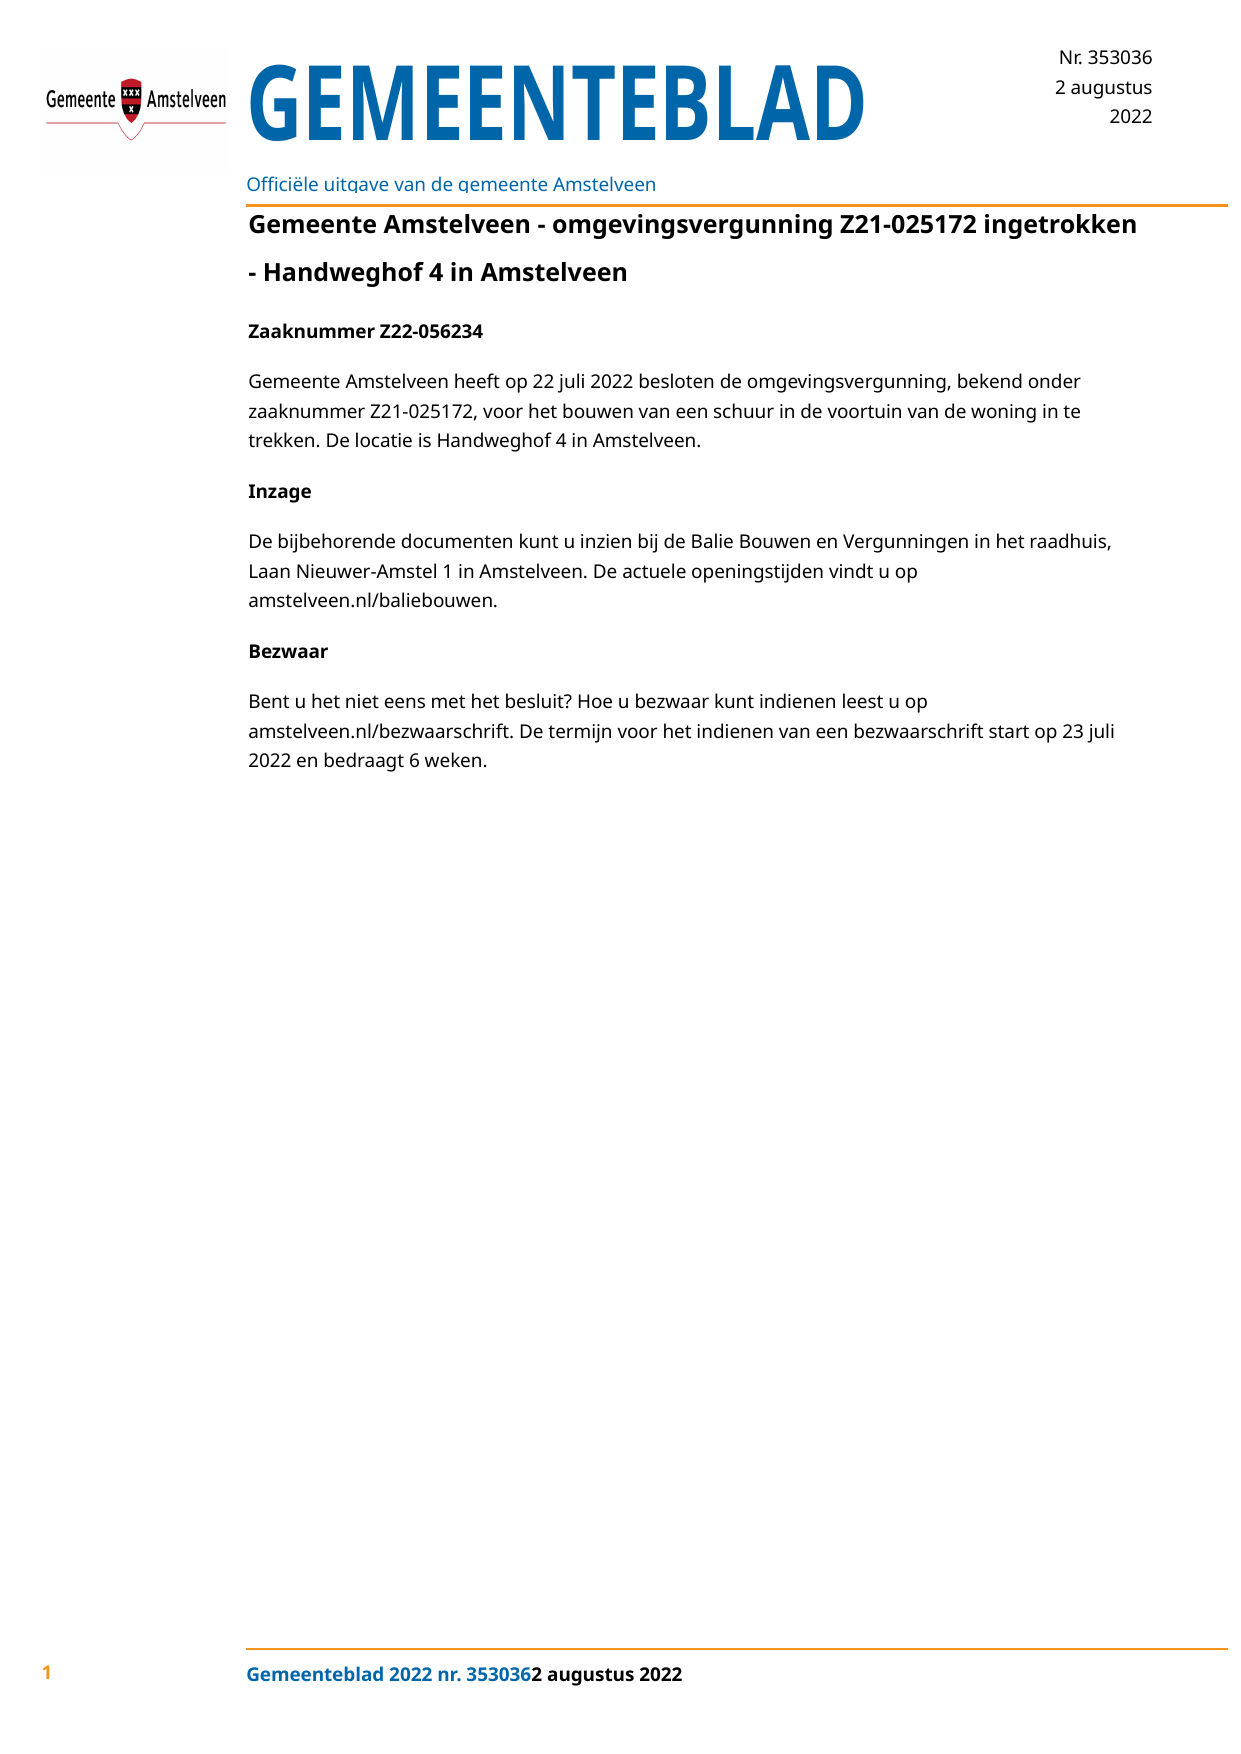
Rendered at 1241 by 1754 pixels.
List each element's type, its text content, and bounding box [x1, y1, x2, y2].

text Inzage [248, 478, 1152, 504]
text De bijbehorende documenten kunt u inzien bij de Balie Bouwen en Vergunningen in het raadhuis, Laan Nieuwer-Amstel 1 in Amstelveen. De actuele openingstijden vindt u op amstelveen.nl/baliebouwen. [248, 528, 1152, 613]
text Bent u het niet eens met het besluit? Hoe u bezwaar kunt indienen leest u op amstelveen.nl/bezwaarschrift. De termijn voor het indienen van een bezwaarschrift start op 23 juli 2022 en bedraagt 6 weken. [248, 688, 1152, 773]
text Bezwaar [248, 638, 1152, 664]
text Gemeente Amstelveen heeft op 22 juli 2022 besloten de omgevingsvergunning, bekend onder zaaknummer Z21-025172, voor het bouwen van een schuur in de voortuin van de woning in te trekken. De locatie is Handweghof 4 in Amstelveen. [248, 368, 1152, 453]
text Zaaknummer Z22-056234 [248, 318, 1152, 344]
text Gemeente Amstelveen - omgevingsvergunning Z21-025172 ingetrokken - Handweghof 4 in Amstelveen [248, 207, 1152, 288]
picture [41, 47, 231, 172]
